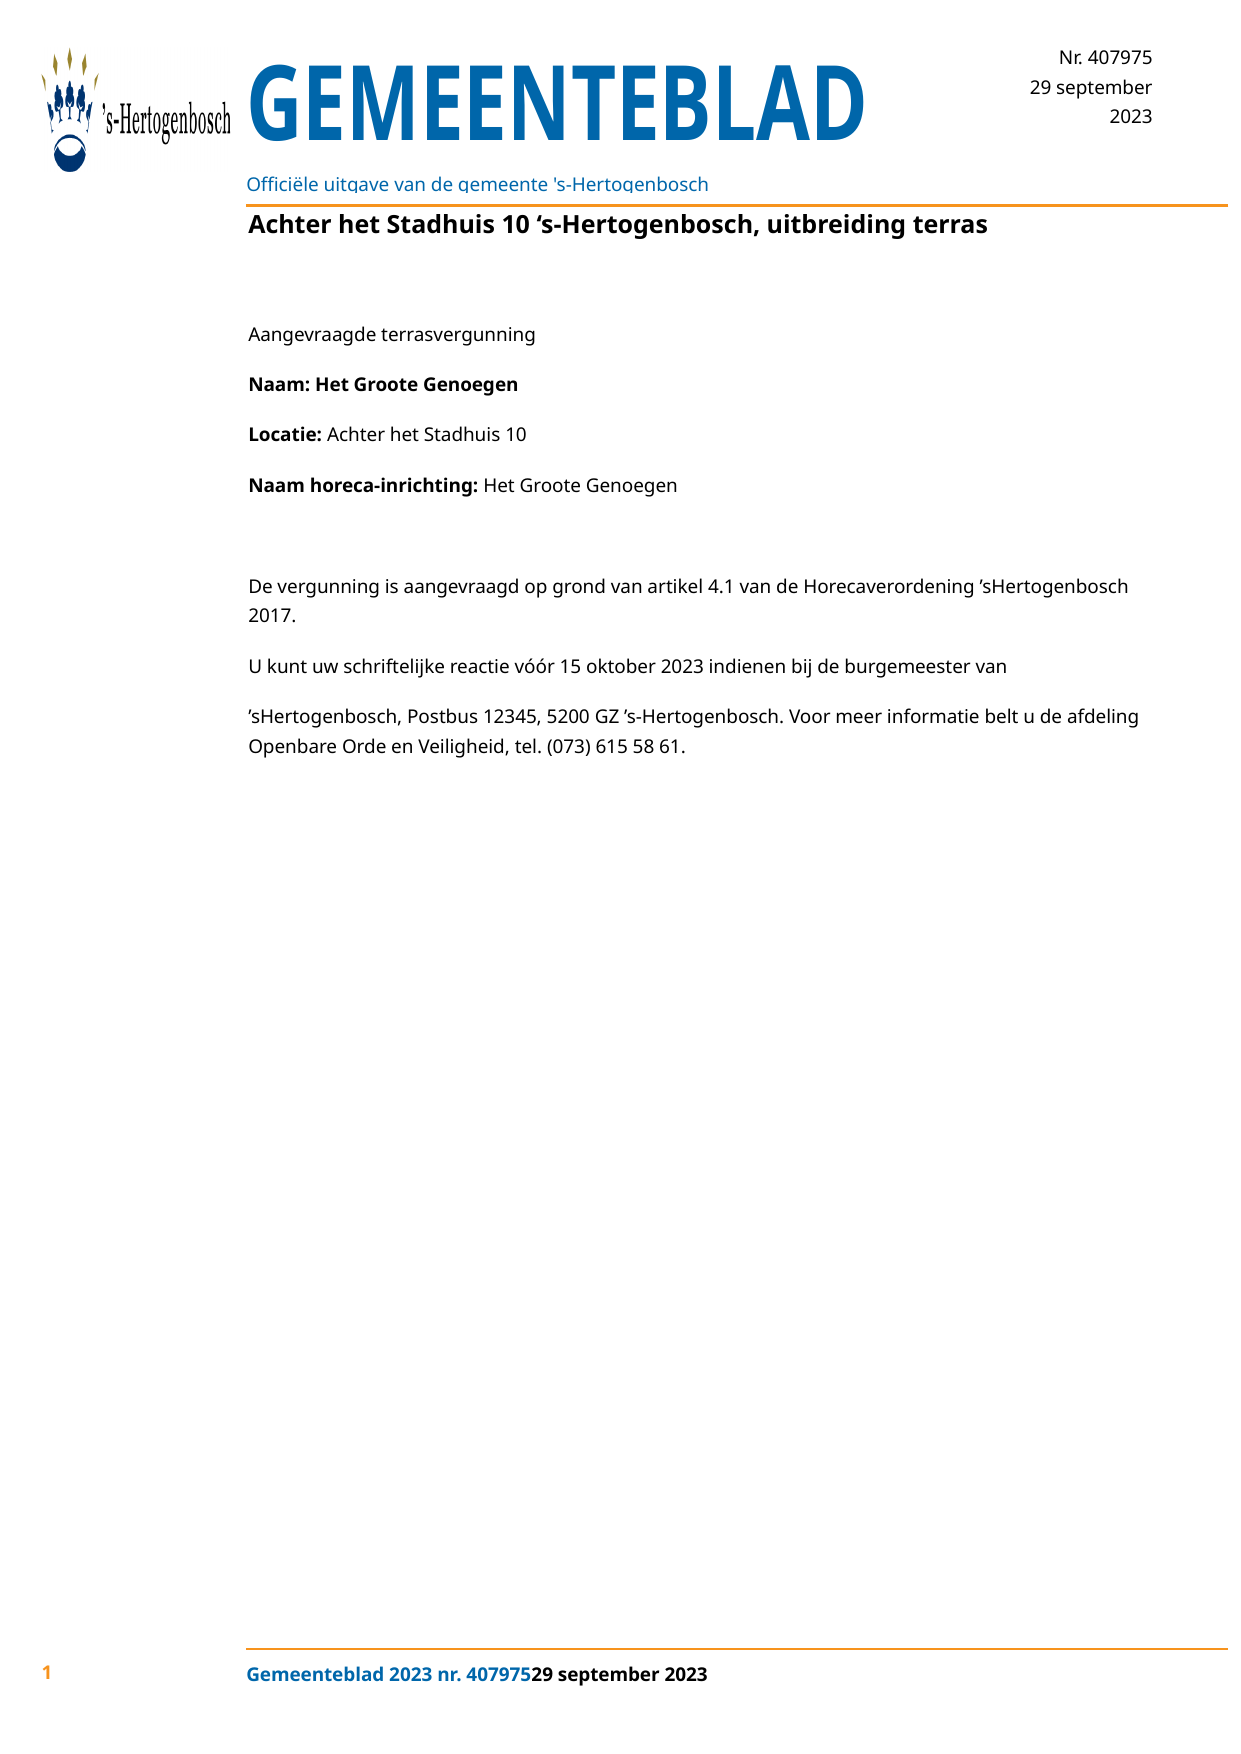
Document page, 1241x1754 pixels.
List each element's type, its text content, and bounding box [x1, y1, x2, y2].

text ’sHertogenbosch, Postbus 12345, 5200 GZ ’s-Hertogenbosch. Voor meer informatie belt u de afdeling Openbare Orde en Veiligheid, tel. (073) 615 58 61. [248, 703, 1152, 758]
picture [41, 47, 231, 172]
text Naam horeca-inrichting: Het Groote Genoegen [248, 472, 1152, 498]
text U kunt uw schriftelijke reactie vóór 15 oktober 2023 indienen bij de burgemeester van [248, 653, 1152, 678]
text Achter het Stadhuis 10 ‘s-Hertogenbosch, uitbreiding terras [248, 207, 1152, 241]
text Aangevraagde terrasvergunning [248, 321, 1152, 346]
text Locatie: Achter het Stadhuis 10 [248, 422, 1152, 447]
text De vergunning is aangevraagd op grond van artikel 4.1 van de Horecaverordening ’sHertogenbosch 2017. [248, 573, 1152, 628]
text Naam: Het Groote Genoegen [248, 371, 1152, 397]
